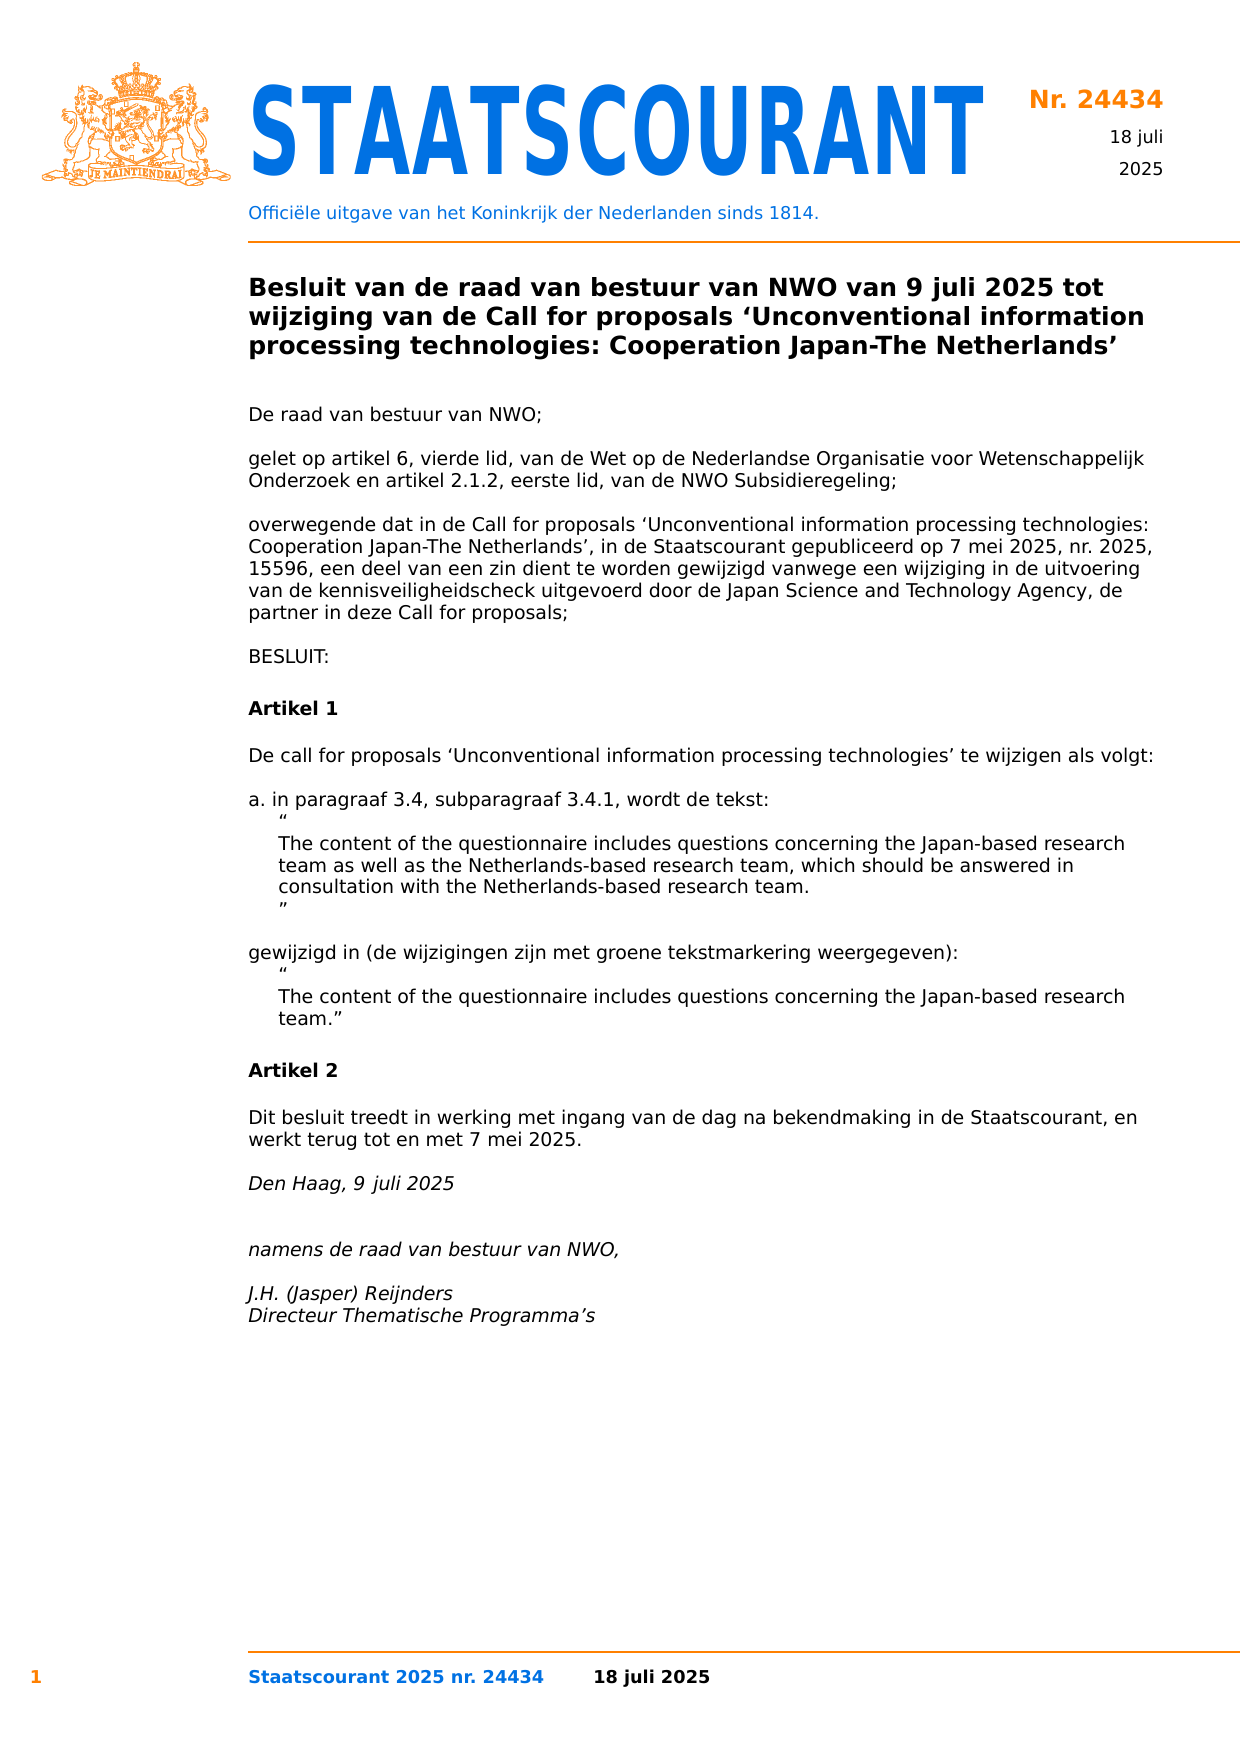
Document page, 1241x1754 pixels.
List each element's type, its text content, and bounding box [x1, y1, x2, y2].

text “ [278, 964, 1163, 986]
text BESLUIT: [248, 646, 1163, 668]
text The content of the questionnaire includes questions concerning the Japan-based research team.” [278, 986, 1163, 1030]
text Den Haag, 9 juli 2025 [248, 1173, 1163, 1195]
text namens de raad van bestuur van NWO, J.H. (Jasper) Reijnders Directeur Thematische Programma’s [248, 1217, 1163, 1327]
text overwegende dat in de Call for proposals ‘Unconventional information processing technologies: Cooperation Japan-The Netherlands’, in de Staatscourant gepubliceerd op 7 mei 2025, nr. 2025, 15596, een deel van een zin dient te worden gewijzigd vanwege een wijziging in de uitvoering van de kennisveiligheidscheck uitgevoerd door de Japan Science and Technology Agency, de partner in deze Call for proposals; [248, 514, 1163, 624]
table_cell Officiële uitgave van het Koninkrijk der Nederlanden sinds 1814. [248, 203, 1240, 241]
subtitle Artikel 1 [248, 698, 1163, 720]
text Dit besluit treedt in werking met ingang van de dag na bekendmaking in de Staatscourant, en werkt terug tot en met 7 mei 2025. [248, 1107, 1163, 1151]
subtitle Artikel 2 [248, 1060, 1163, 1082]
table_cell 18 juli [998, 121, 1240, 153]
subtitle Besluit van de raad van bestuur van NWO van 9 juli 2025 tot wijziging van de Call for proposals ‘Unconventional information processing technologies: Cooperation Japan-The Netherlands’ [248, 273, 1163, 361]
table_header [25, 62, 248, 241]
table_header Nr. 24434 [998, 62, 1240, 121]
text a. in paragraaf 3.4, subparagraaf 3.4.1, wordt de tekst: [248, 788, 1163, 811]
text “ [278, 811, 1163, 832]
table_header STAATSCOURANT [248, 62, 998, 203]
text De call for proposals ‘Unconventional information processing technologies’ te wijzigen als volgt: [248, 745, 1163, 767]
table_cell 2025 [998, 153, 1240, 203]
text ” [278, 898, 1163, 920]
text The content of the questionnaire includes questions concerning the Japan-based research team as well as the Netherlands-based research team, which should be answered in consultation with the Netherlands-based research team. [278, 832, 1163, 898]
picture [41, 62, 231, 186]
text De raad van bestuur van NWO; [248, 404, 1163, 426]
text gewijzigd in (de wijzigingen zijn met groene tekstmarkering weergegeven): [248, 942, 1163, 964]
text gelet op artikel 6, vierde lid, van de Wet op de Nederlandse Organisatie voor Wetenschappelijk Onderzoek en artikel 2.1.2, eerste lid, van de NWO Subsidieregeling; [248, 448, 1163, 492]
